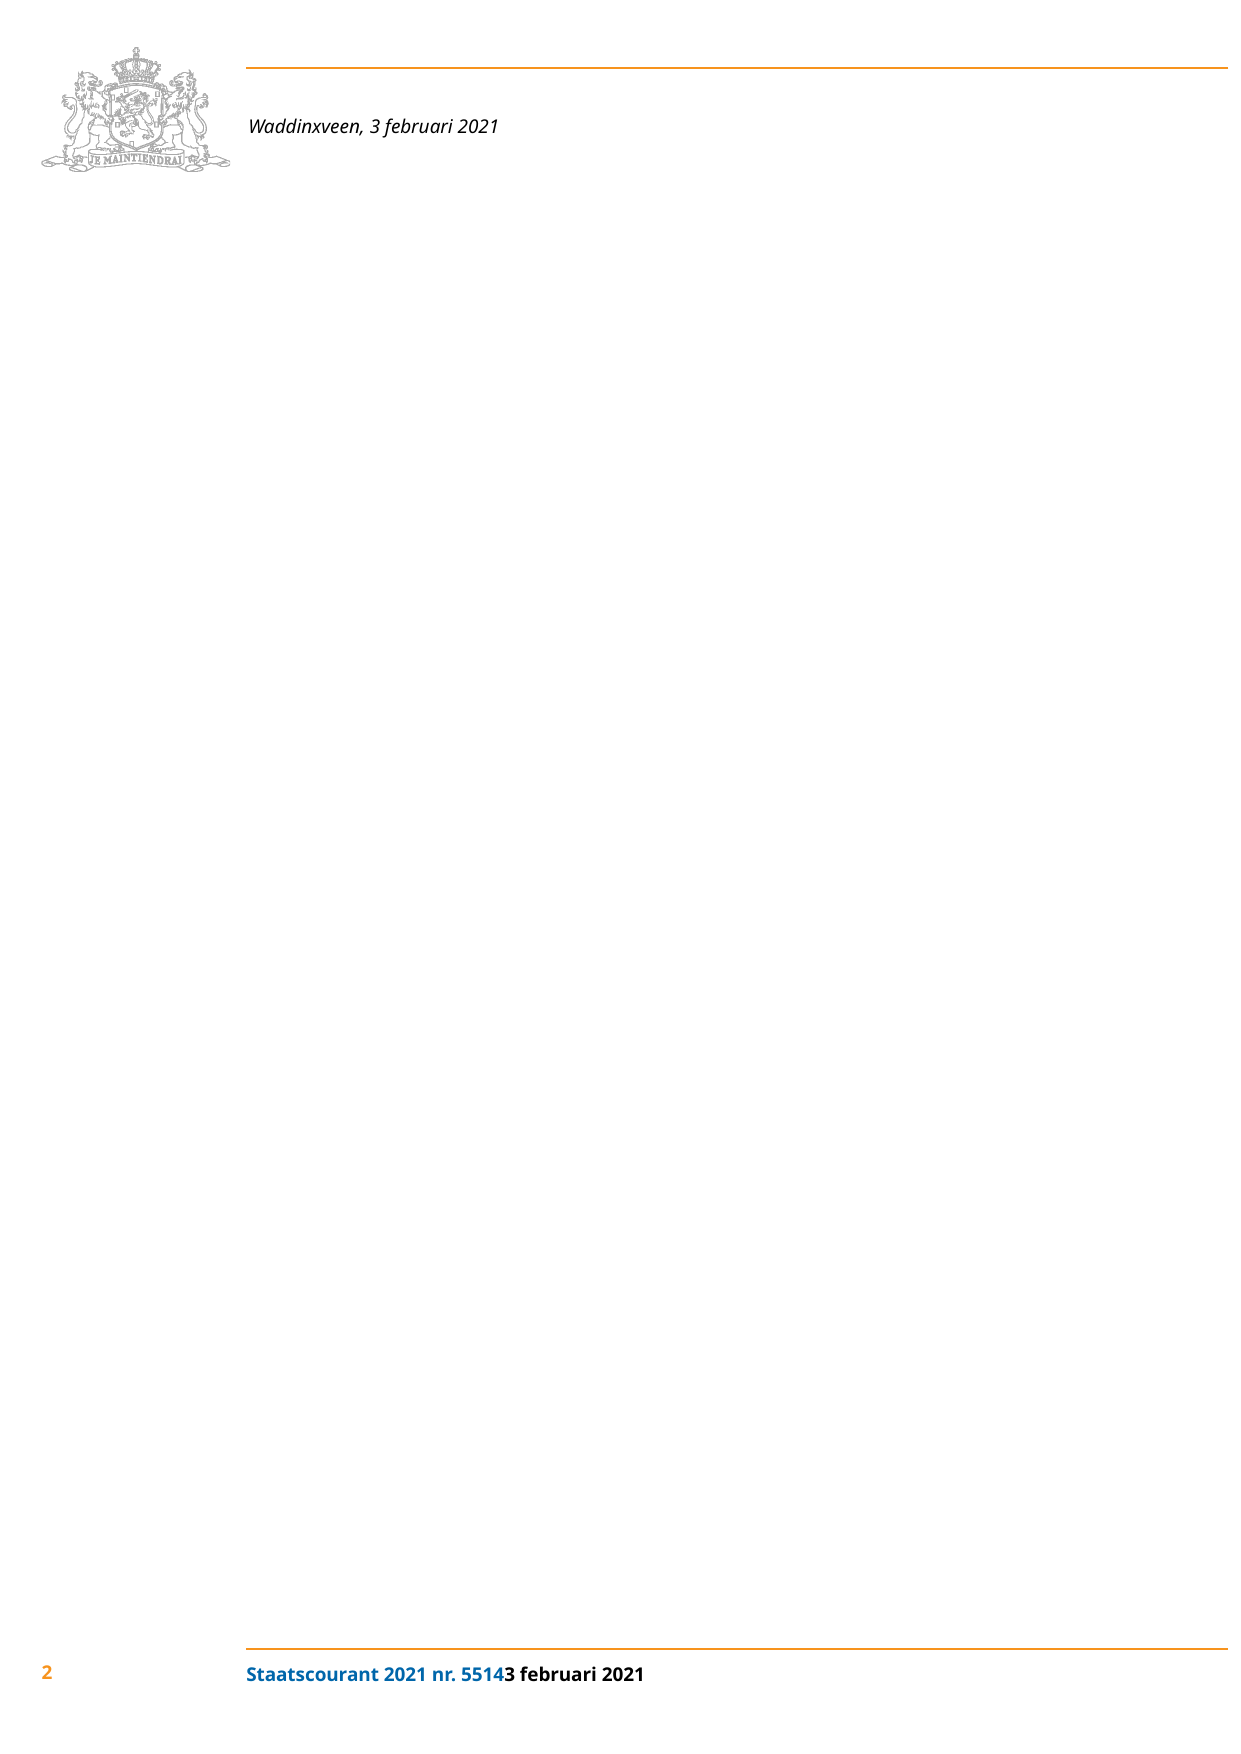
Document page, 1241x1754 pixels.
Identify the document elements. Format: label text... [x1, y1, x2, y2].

picture [41, 47, 231, 172]
text Waddinxveen, 3 februari 2021 [248, 113, 1152, 139]
